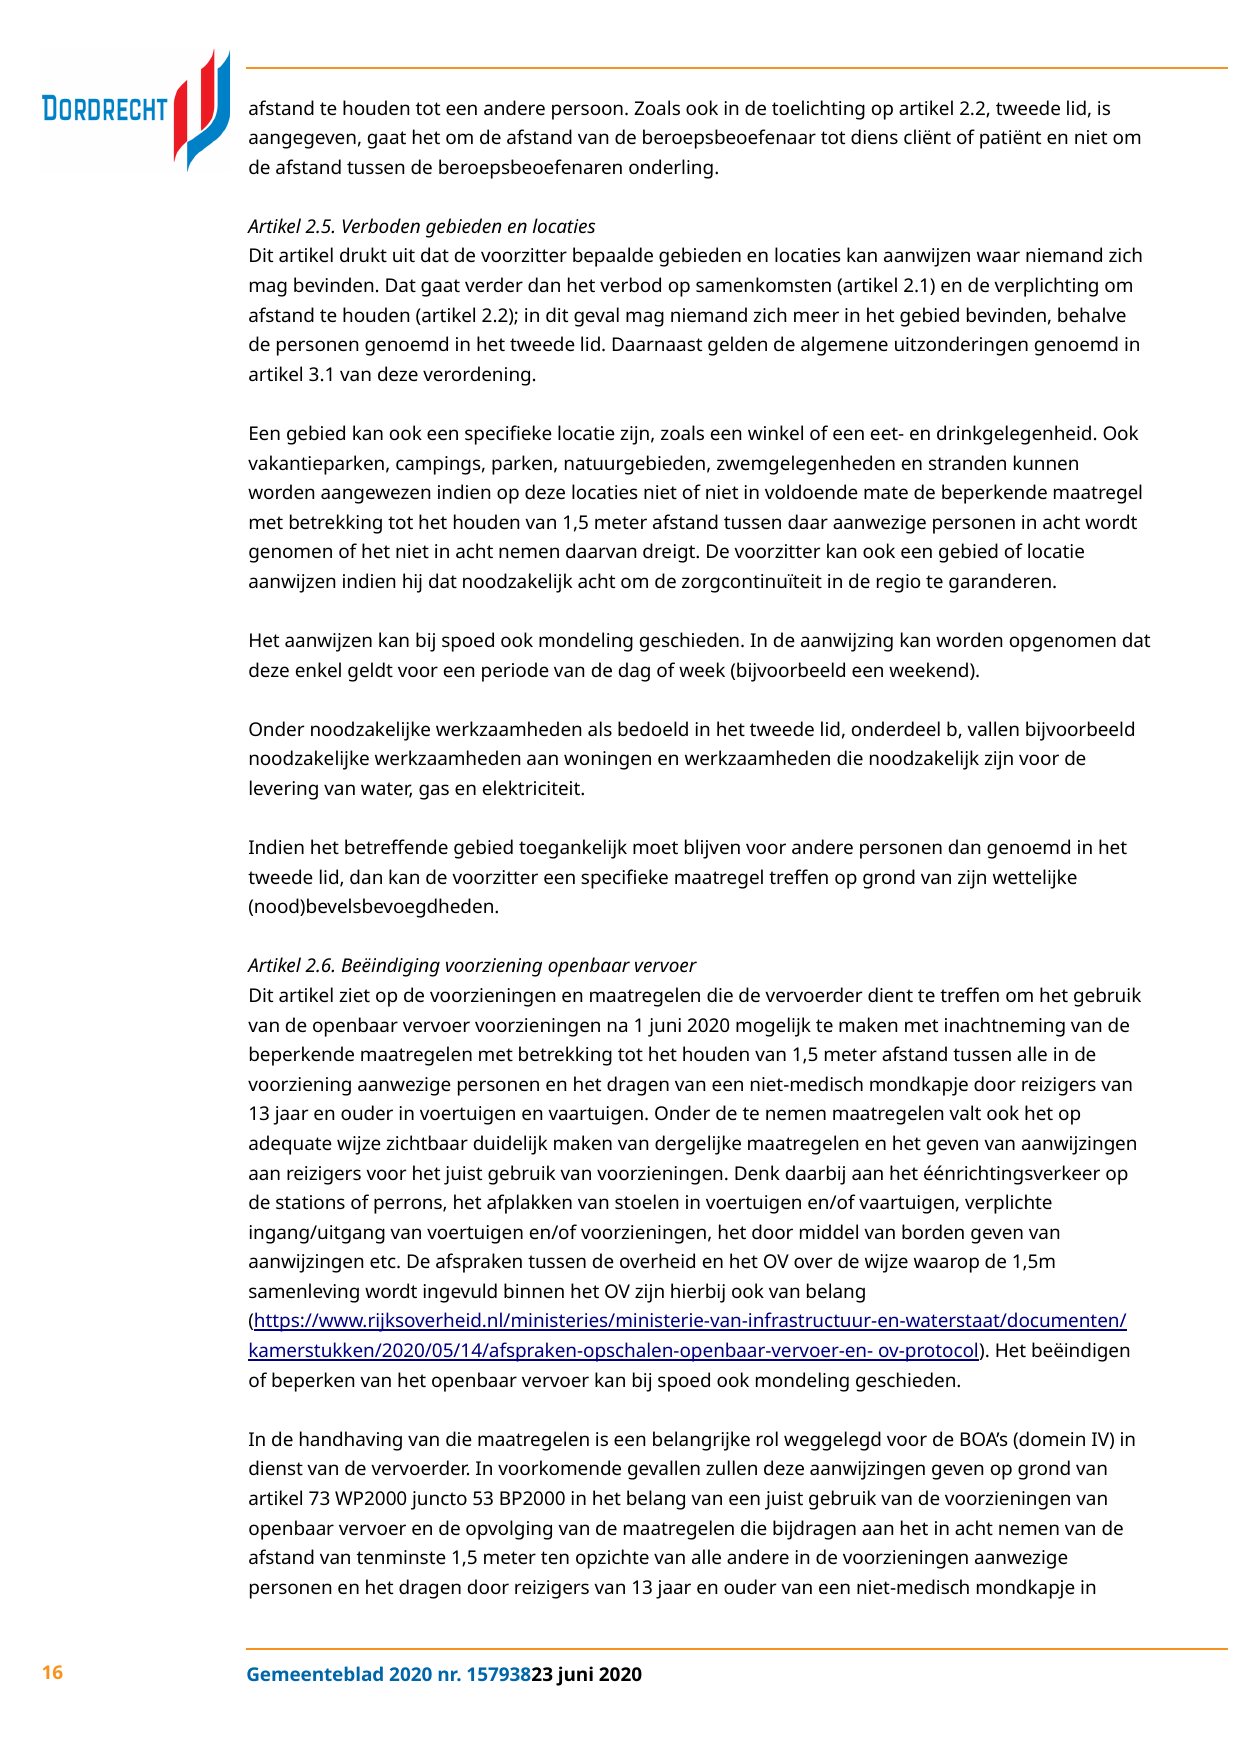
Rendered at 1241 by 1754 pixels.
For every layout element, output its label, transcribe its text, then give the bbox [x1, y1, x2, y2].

text Onder noodzakelijke werkzaamheden als bedoeld in het tweede lid, onderdeel b, vallen bijvoorbeeld noodzakelijke werkzaamheden aan woningen en werkzaamheden die noodzakelijk zijn voor de levering van water, gas en elektriciteit. [248, 716, 1152, 801]
text afstand te houden tot een andere persoon. Zoals ook in de toelichting op artikel 2.2, tweede lid, is aangegeven, gaat het om de afstand van de beroepsbeoefenaar tot diens cliënt of patiënt en niet om de afstand tussen de beroepsbeoefenaren onderling. [248, 95, 1152, 180]
picture [41, 47, 231, 172]
text Artikel 2.6. Beëindiging voorziening openbaar vervoer [248, 953, 1152, 978]
text Artikel 2.5. Verboden gebieden en locaties [248, 213, 1152, 239]
text In de handhaving van die maatregelen is een belangrijke rol weggelegd voor de BOA’s (domein IV) in dienst van de vervoerder. In voorkomende gevallen zullen deze aanwijzingen geven op grond van artikel 73 WP2000 juncto 53 BP2000 in het belang van een juist gebruik van de voorzieningen van openbaar vervoer en de opvolging van de maatregelen die bijdragen aan het in acht nemen van de afstand van tenminste 1,5 meter ten opzichte van alle andere in de voorzieningen aanwezige personen en het dragen door reizigers van 13 jaar en ouder van een niet-medisch mondkapje in [248, 1426, 1152, 1600]
text Het aanwijzen kan bij spoed ook mondeling geschieden. In de aanwijzing kan worden opgenomen dat deze enkel geldt voor een periode van de dag of week (bijvoorbeeld een weekend). [248, 627, 1152, 683]
text Dit artikel ziet op de voorzieningen en maatregelen die de vervoerder dient te treffen om het gebruik van de openbaar vervoer voorzieningen na 1 juni 2020 mogelijk te maken met inachtneming van de beperkende maatregelen met betrekking tot het houden van 1,5 meter afstand tussen alle in de voorziening aanwezige personen en het dragen van een niet-medisch mondkapje door reizigers van 13 jaar en ouder in voertuigen en vaartuigen. Onder de te nemen maatregelen valt ook het op adequate wijze zichtbaar duidelijk maken van dergelijke maatregelen en het geven van aanwijzingen aan reizigers voor het juist gebruik van voorzieningen. Denk daarbij aan het éénrichtingsverkeer op de stations of perrons, het afplakken van stoelen in voertuigen en/of vaartuigen, verplichte ingang/uitgang van voertuigen en/of voorzieningen, het door middel van borden geven van aanwijzingen etc. De afspraken tussen de overheid en het OV over de wijze waarop de 1,5m samenleving wordt ingevuld binnen het OV zijn hierbij ook van belang (https://www.rijksoverheid.nl/ministeries/ministerie-van-infrastructuur-en-waterstaat/documenten/kamerstukken/2020/05/14/afspraken-opschalen-openbaar-vervoer-en- ov-protocol). Het beëindigen of beperken van het openbaar vervoer kan bij spoed ook mondeling geschieden. [248, 982, 1152, 1393]
text Dit artikel drukt uit dat de voorzitter bepaalde gebieden en locaties kan aanwijzen waar niemand zich mag bevinden. Dat gaat verder dan het verbod op samenkomsten (artikel 2.1) en de verplichting om afstand te houden (artikel 2.2); in dit geval mag niemand zich meer in het gebied bevinden, behalve de personen genoemd in het tweede lid. Daarnaast gelden de algemene uitzonderingen genoemd in artikel 3.1 van deze verordening. [248, 243, 1152, 387]
text Een gebied kan ook een specifieke locatie zijn, zoals een winkel of een eet- en drinkgelegenheid. Ook vakantieparken, campings, parken, natuurgebieden, zwemgelegenheden en stranden kunnen worden aangewezen indien op deze locaties niet of niet in voldoende mate de beperkende maatregel met betrekking tot het houden van 1,5 meter afstand tussen daar aanwezige personen in acht wordt genomen of het niet in acht nemen daarvan dreigt. De voorzitter kan ook een gebied of locatie aanwijzen indien hij dat noodzakelijk acht om de zorgcontinuïteit in de regio te garanderen. [248, 420, 1152, 594]
text Indien het betreffende gebied toegankelijk moet blijven voor andere personen dan genoemd in het tweede lid, dan kan de voorzitter een specifieke maatregel treffen op grond van zijn wettelijke (nood)bevelsbevoegdheden. [248, 834, 1152, 919]
